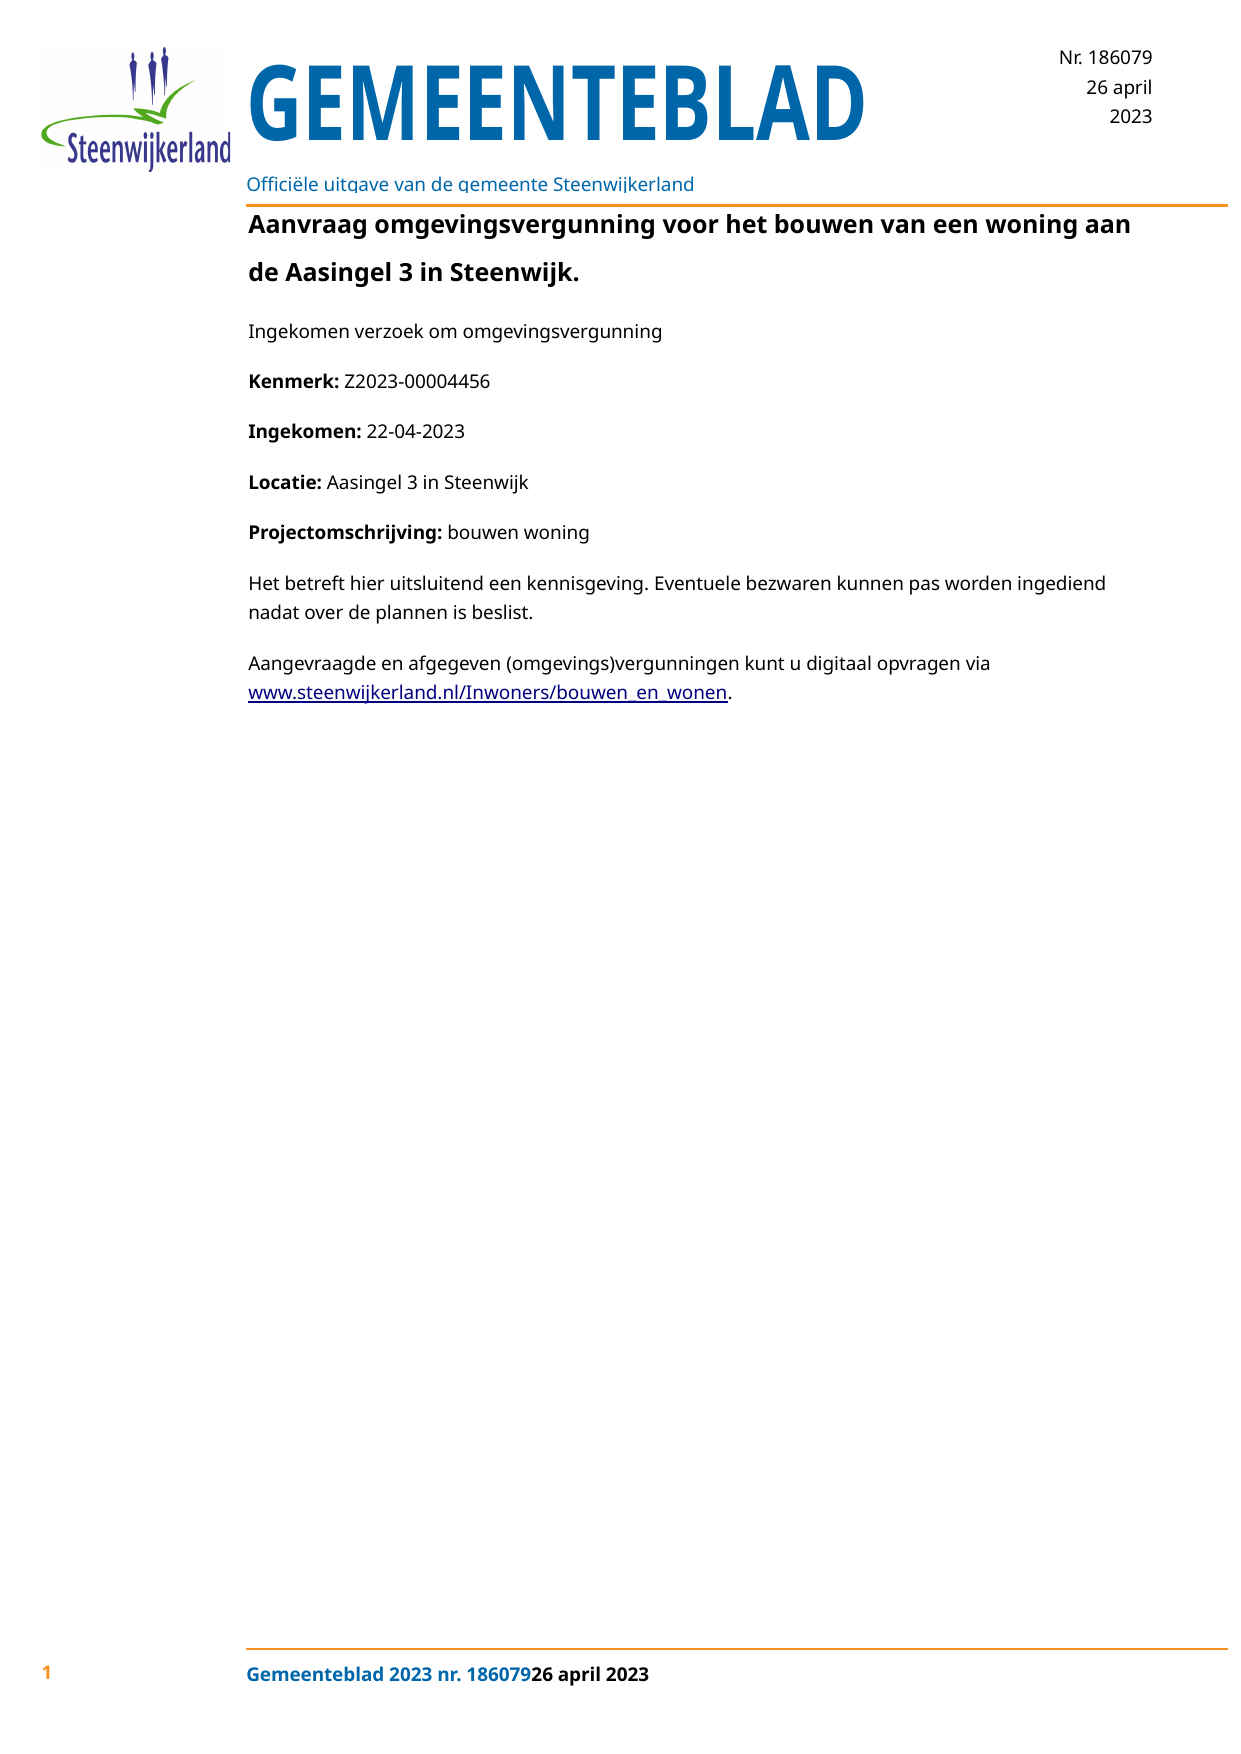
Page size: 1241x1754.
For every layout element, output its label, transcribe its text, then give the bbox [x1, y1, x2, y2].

text Kenmerk: Z2023-00004456 [248, 368, 1152, 394]
text Ingekomen: 22-04-2023 [248, 419, 1152, 444]
text Aangevraagde en afgegeven (omgevings)vergunningen kunt u digitaal opvragen via www.steenwijkerland.nl/Inwoners/bouwen_en_wonen. [248, 650, 1152, 705]
text Projectomschrijving: bouwen woning [248, 519, 1152, 545]
picture [41, 47, 231, 172]
text Aanvraag omgevingsvergunning voor het bouwen van een woning aan de Aasingel 3 in Steenwijk. [248, 207, 1152, 288]
text Locatie: Aasingel 3 in Steenwijk [248, 469, 1152, 495]
text Het betreft hier uitsluitend een kennisgeving. Eventuele bezwaren kunnen pas worden ingediend nadat over de plannen is beslist. [248, 570, 1152, 625]
text Ingekomen verzoek om omgevingsvergunning [248, 318, 1152, 344]
